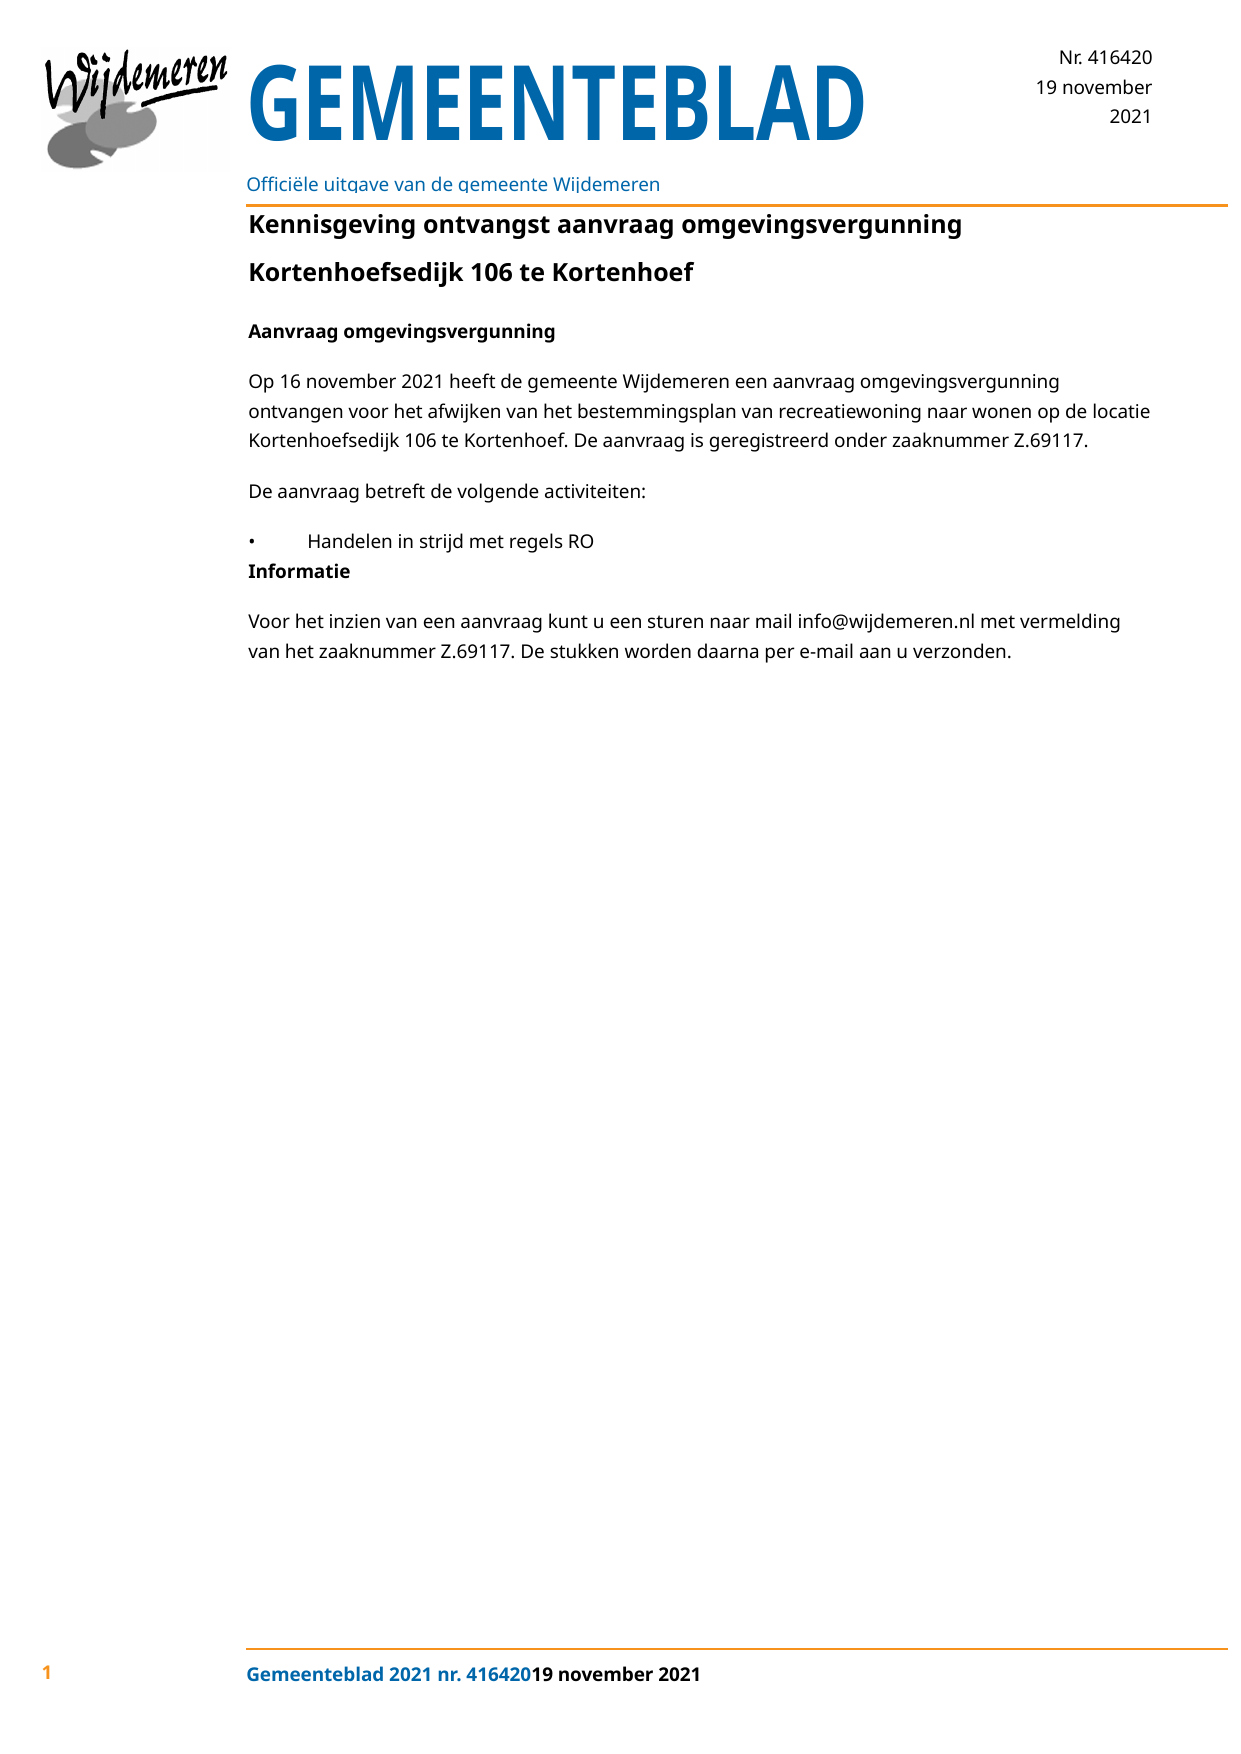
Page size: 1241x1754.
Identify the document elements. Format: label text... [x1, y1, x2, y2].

text Op 16 november 2021 heeft de gemeente Wijdemeren een aanvraag omgevingsvergunning ontvangen voor het afwijken van het bestemmingsplan van recreatiewoning naar wonen op de locatie Kortenhoefsedijk 106 te Kortenhoef. De aanvraag is geregistreerd onder zaaknummer Z.69117. [248, 368, 1152, 453]
text Kennisgeving ontvangst aanvraag omgevingsvergunning Kortenhoefsedijk 106 te Kortenhoef [248, 207, 1152, 288]
text Aanvraag omgevingsvergunning [248, 318, 1152, 344]
text De aanvraag betreft de volgende activiteiten: [248, 478, 1152, 504]
text Voor het inzien van een aanvraag kunt u een sturen naar mail info@wijdemeren.nl met vermelding van het zaaknummer Z.69117. De stukken worden daarna per e-mail aan u verzonden. [248, 608, 1152, 664]
picture [41, 47, 231, 172]
list Handelen in strijd met regels RO [248, 528, 1152, 554]
text Informatie [248, 558, 1152, 584]
